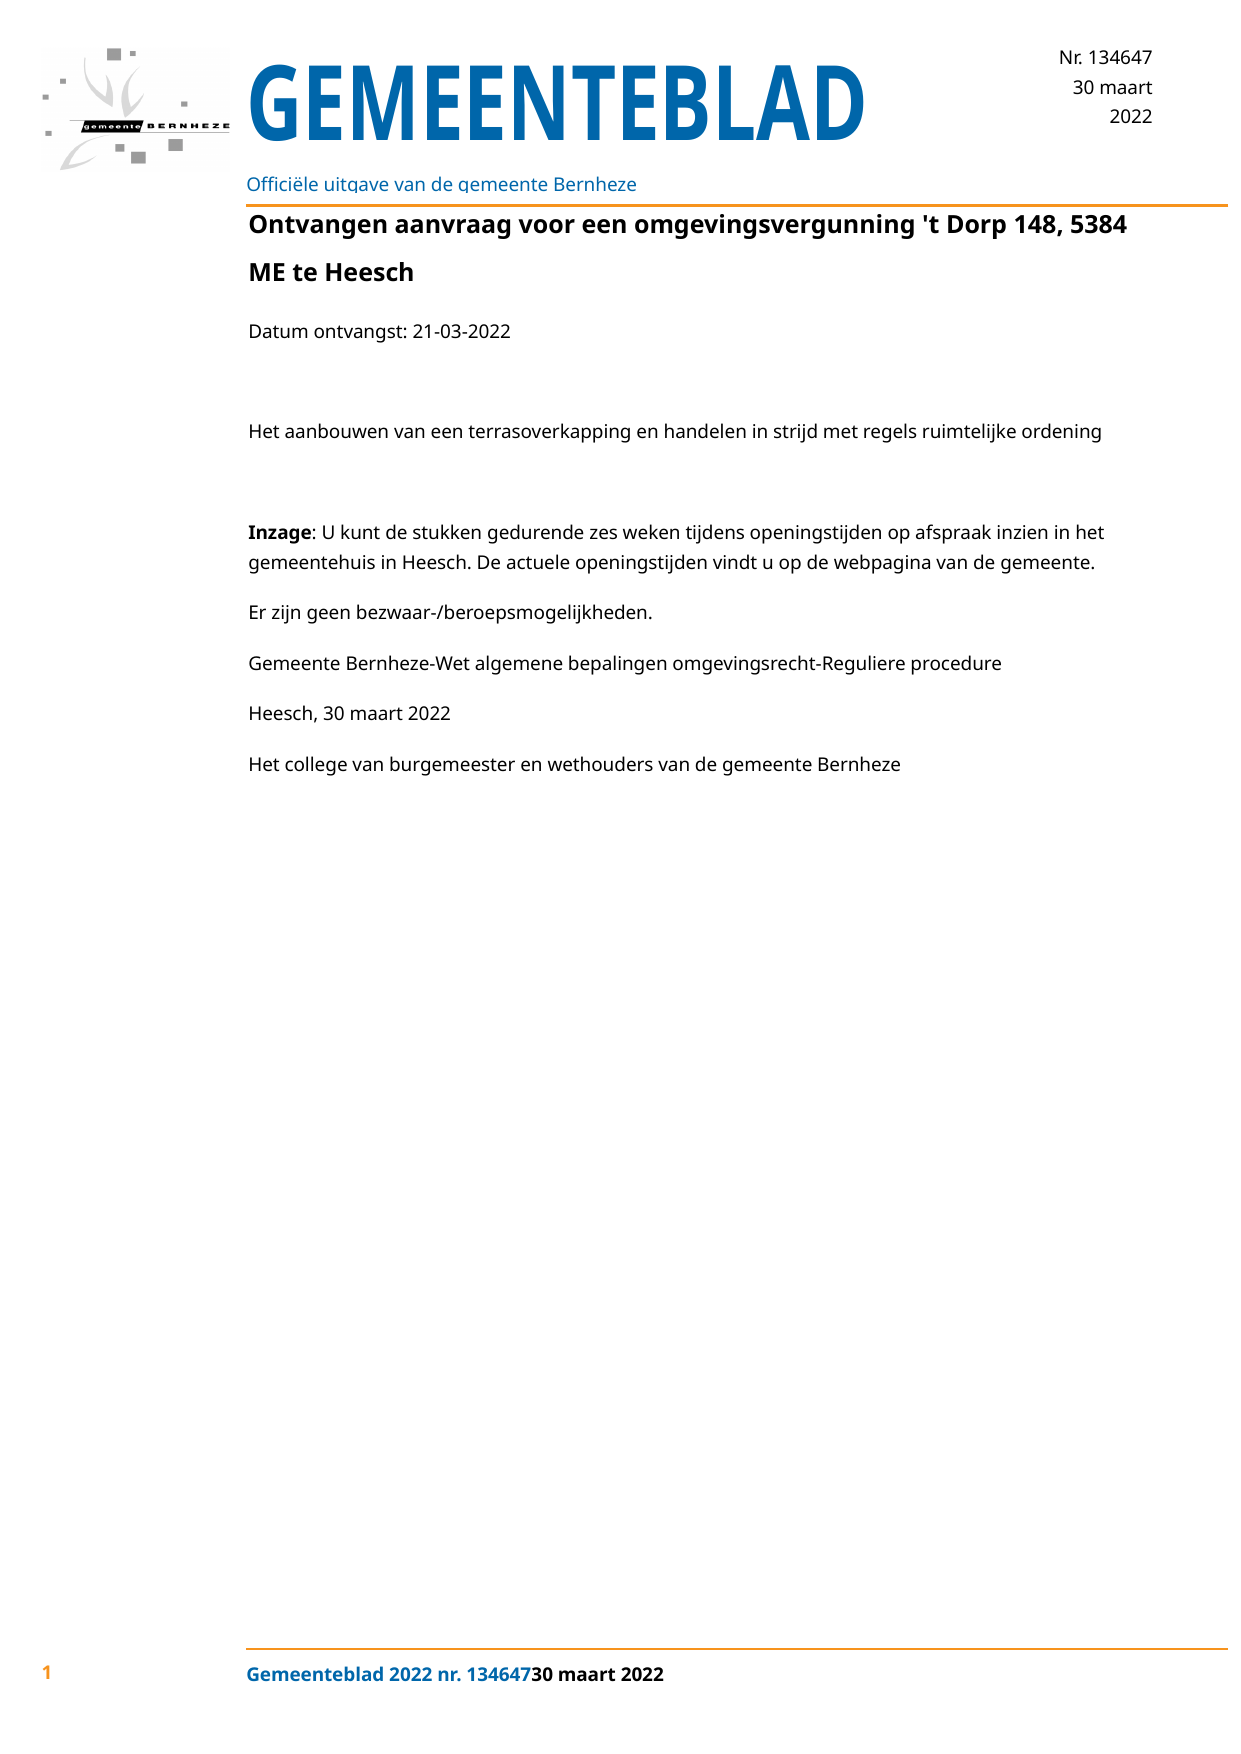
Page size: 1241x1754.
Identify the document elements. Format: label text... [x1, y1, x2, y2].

text Ontvangen aanvraag voor een omgevingsvergunning 't Dorp 148, 5384 ME te Heesch [248, 207, 1152, 288]
text Het aanbouwen van een terrasoverkapping en handelen in strijd met regels ruimtelijke ordening [248, 419, 1152, 444]
text Inzage: U kunt de stukken gedurende zes weken tijdens openingstijden op afspraak inzien in het gemeentehuis in Heesch. De actuele openingstijden vindt u op de webpagina van de gemeente. [248, 519, 1152, 575]
text Er zijn geen bezwaar-/beroepsmogelijkheden. [248, 599, 1152, 625]
text Datum ontvangst: 21-03-2022 [248, 318, 1152, 344]
text Gemeente Bernheze-Wet algemene bepalingen omgevingsrecht-Reguliere procedure [248, 650, 1152, 676]
picture [41, 47, 231, 172]
text Het college van burgemeester en wethouders van de gemeente Bernheze [248, 751, 1152, 777]
text Heesch, 30 maart 2022 [248, 700, 1152, 726]
